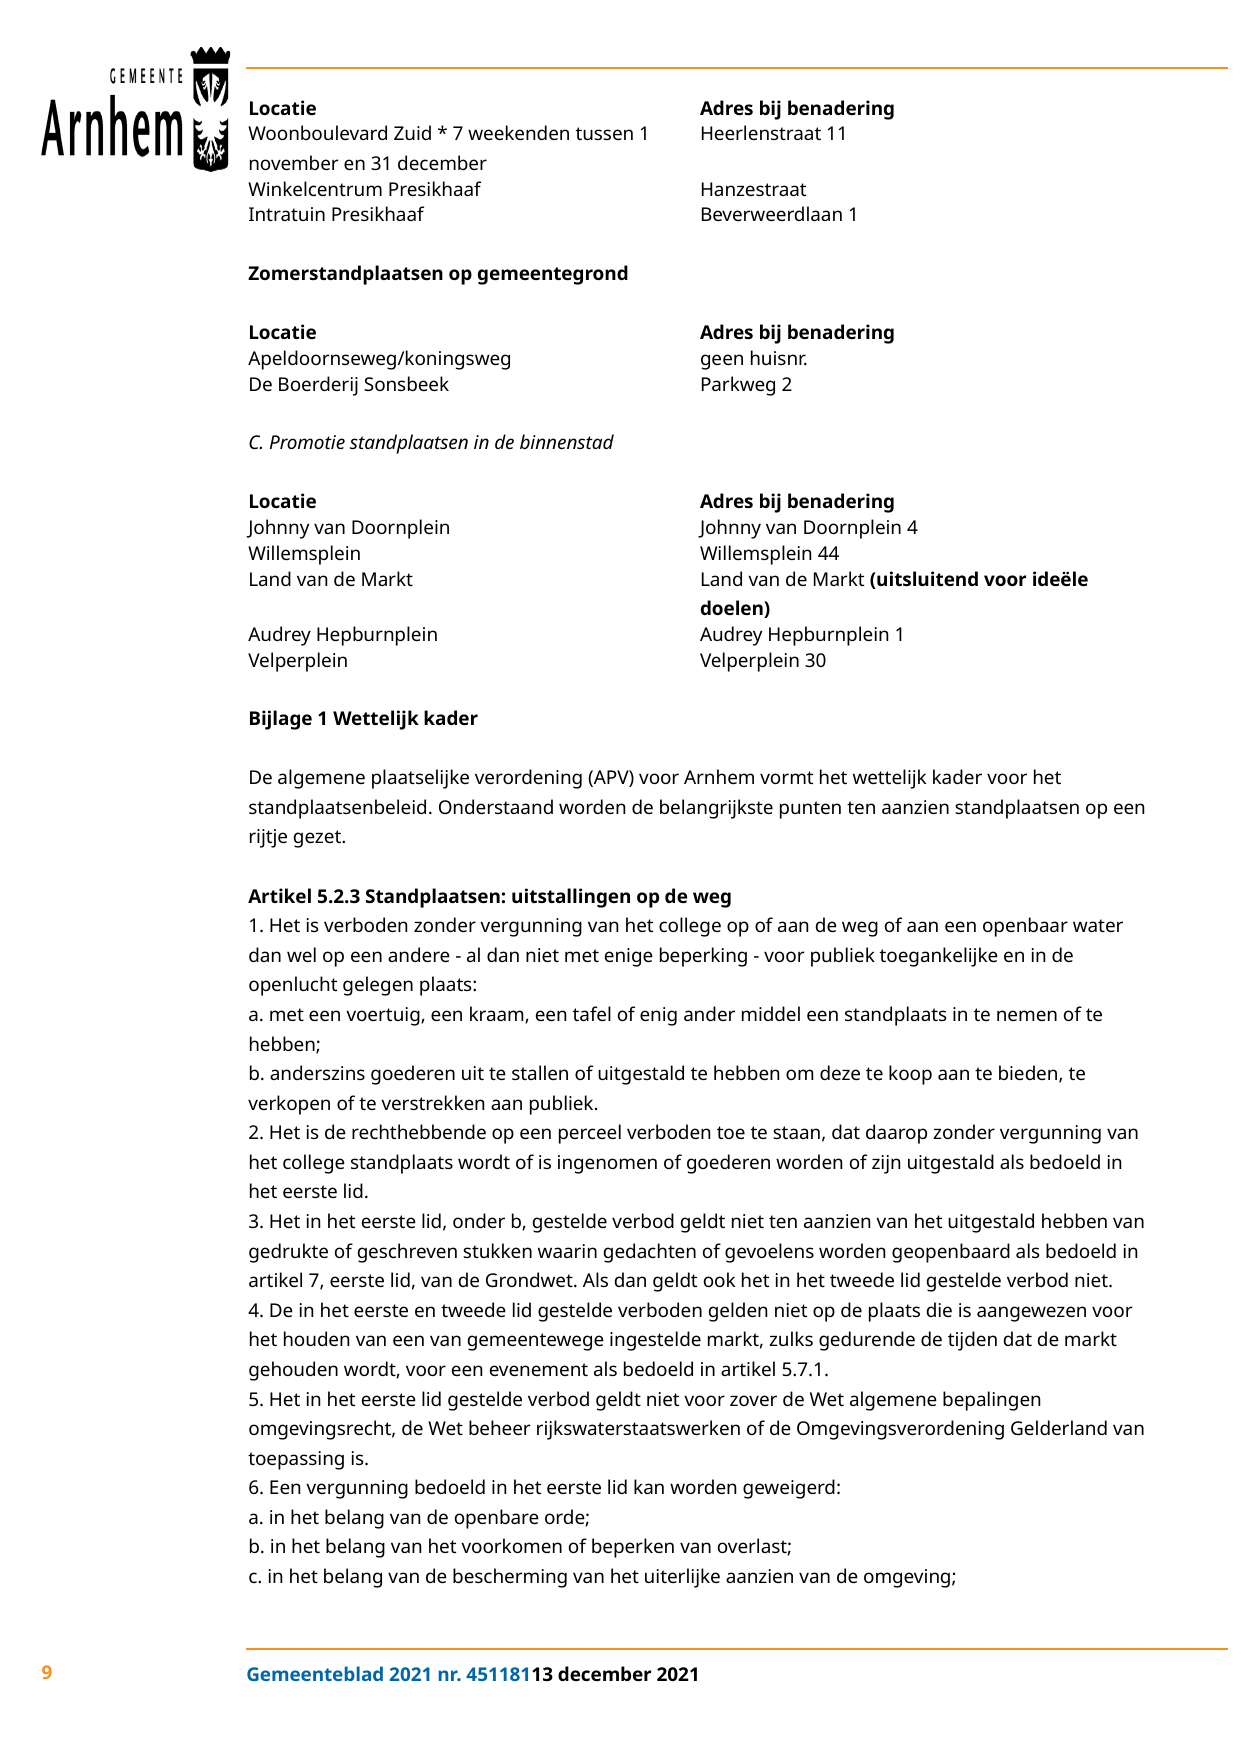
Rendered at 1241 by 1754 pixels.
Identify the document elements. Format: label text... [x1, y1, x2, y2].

table_cell Velperplein 30 [700, 647, 1152, 673]
text Zomerstandplaatsen op gemeentegrond [248, 260, 1152, 286]
table_header Locatie [248, 319, 700, 345]
table_header Adres bij benadering [700, 489, 1152, 514]
text Bijlage 1 Wettelijk kader [248, 705, 1152, 731]
table_cell Heerlenstraat 11 [700, 121, 1152, 176]
table_header Adres bij benadering [700, 319, 1152, 345]
table_cell Woonboulevard Zuid * 7 weekenden tussen 1 november en 31 december [248, 121, 700, 176]
table_cell Willemsplein 44 [700, 540, 1152, 566]
table_header Locatie [248, 489, 700, 514]
table_cell Hanzestraat [700, 176, 1152, 202]
table_cell Beverweerdlaan 1 [700, 202, 1152, 227]
table_cell Apeldoornseweg/koningsweg [248, 345, 700, 371]
text b. anderszins goederen uit te stallen of uitgestald te hebben om deze te koop aan te bieden, te verkopen of te verstrekken aan publiek. [248, 1060, 1152, 1116]
table_cell Parkweg 2 [700, 371, 1152, 397]
text C. Promotie standplaatsen in de binnenstad [248, 429, 1152, 455]
picture [41, 47, 231, 172]
table_cell Willemsplein [248, 540, 700, 566]
table_cell Audrey Hepburnplein 1 [700, 621, 1152, 647]
text De algemene plaatselijke verordening (APV) voor Arnhem vormt het wettelijk kader voor het standplaatsenbeleid. Onderstaand worden de belangrijkste punten ten aanzien standplaatsen op een rijtje gezet. [248, 764, 1152, 849]
table_cell Johnny van Doornplein [248, 514, 700, 540]
text Artikel 5.2.3 Standplaatsen: uitstallingen op de weg [248, 883, 1152, 909]
table_cell Intratuin Presikhaaf [248, 202, 700, 227]
text 6. Een vergunning bedoeld in het eerste lid kan worden geweigerd: [248, 1474, 1152, 1500]
text 2. Het is de rechthebbende op een perceel verboden toe te staan, dat daarop zonder vergunning van het college standplaats wordt of is ingenomen of goederen worden of zijn uitgestald als bedoeld in het eerste lid. [248, 1119, 1152, 1204]
table_header Adres bij benadering [700, 95, 1152, 121]
table_cell Velperplein [248, 647, 700, 673]
text 5. Het in het eerste lid gestelde verbod geldt niet voor zover de Wet algemene bepalingen omgevingsrecht, de Wet beheer rijkswaterstaatswerken of de Omgevingsverordening Gelderland van toepassing is. [248, 1386, 1152, 1471]
table_cell Land van de Markt [248, 566, 700, 621]
text b. in het belang van het voorkomen of beperken van overlast; [248, 1534, 1152, 1559]
text c. in het belang van de bescherming van het uiterlijke aanzien van de omgeving; [248, 1563, 1152, 1589]
text a. in het belang van de openbare orde; [248, 1504, 1152, 1530]
table_cell Audrey Hepburnplein [248, 621, 700, 647]
table_cell geen huisnr. [700, 345, 1152, 371]
table_cell De Boerderij Sonsbeek [248, 371, 700, 397]
table_cell Johnny van Doornplein 4 [700, 514, 1152, 540]
text a. met een voertuig, een kraam, een tafel of enig ander middel een standplaats in te nemen of te hebben; [248, 1001, 1152, 1057]
table_header Locatie [248, 95, 700, 121]
text 4. De in het eerste en tweede lid gestelde verboden gelden niet op de plaats die is aangewezen voor het houden van een van gemeentewege ingestelde markt, zulks gedurende de tijden dat de markt gehouden wordt, voor een evenement als bedoeld in artikel 5.7.1. [248, 1297, 1152, 1382]
table_cell Winkelcentrum Presikhaaf [248, 176, 700, 202]
text 3. Het in het eerste lid, onder b, gestelde verbod geldt niet ten aanzien van het uitgestald hebben van gedrukte of geschreven stukken waarin gedachten of gevoelens worden geopenbaard als bedoeld in artikel 7, eerste lid, van de Grondwet. Als dan geldt ook het in het tweede lid gestelde verbod niet. [248, 1208, 1152, 1293]
table_cell Land van de Markt (uitsluitend voor ideële doelen) [700, 566, 1152, 621]
text 1. Het is verboden zonder vergunning van het college op of aan de weg of aan een openbaar water dan wel op een andere - al dan niet met enige beperking - voor publiek toegankelijke en in de openlucht gelegen plaats: [248, 912, 1152, 997]
